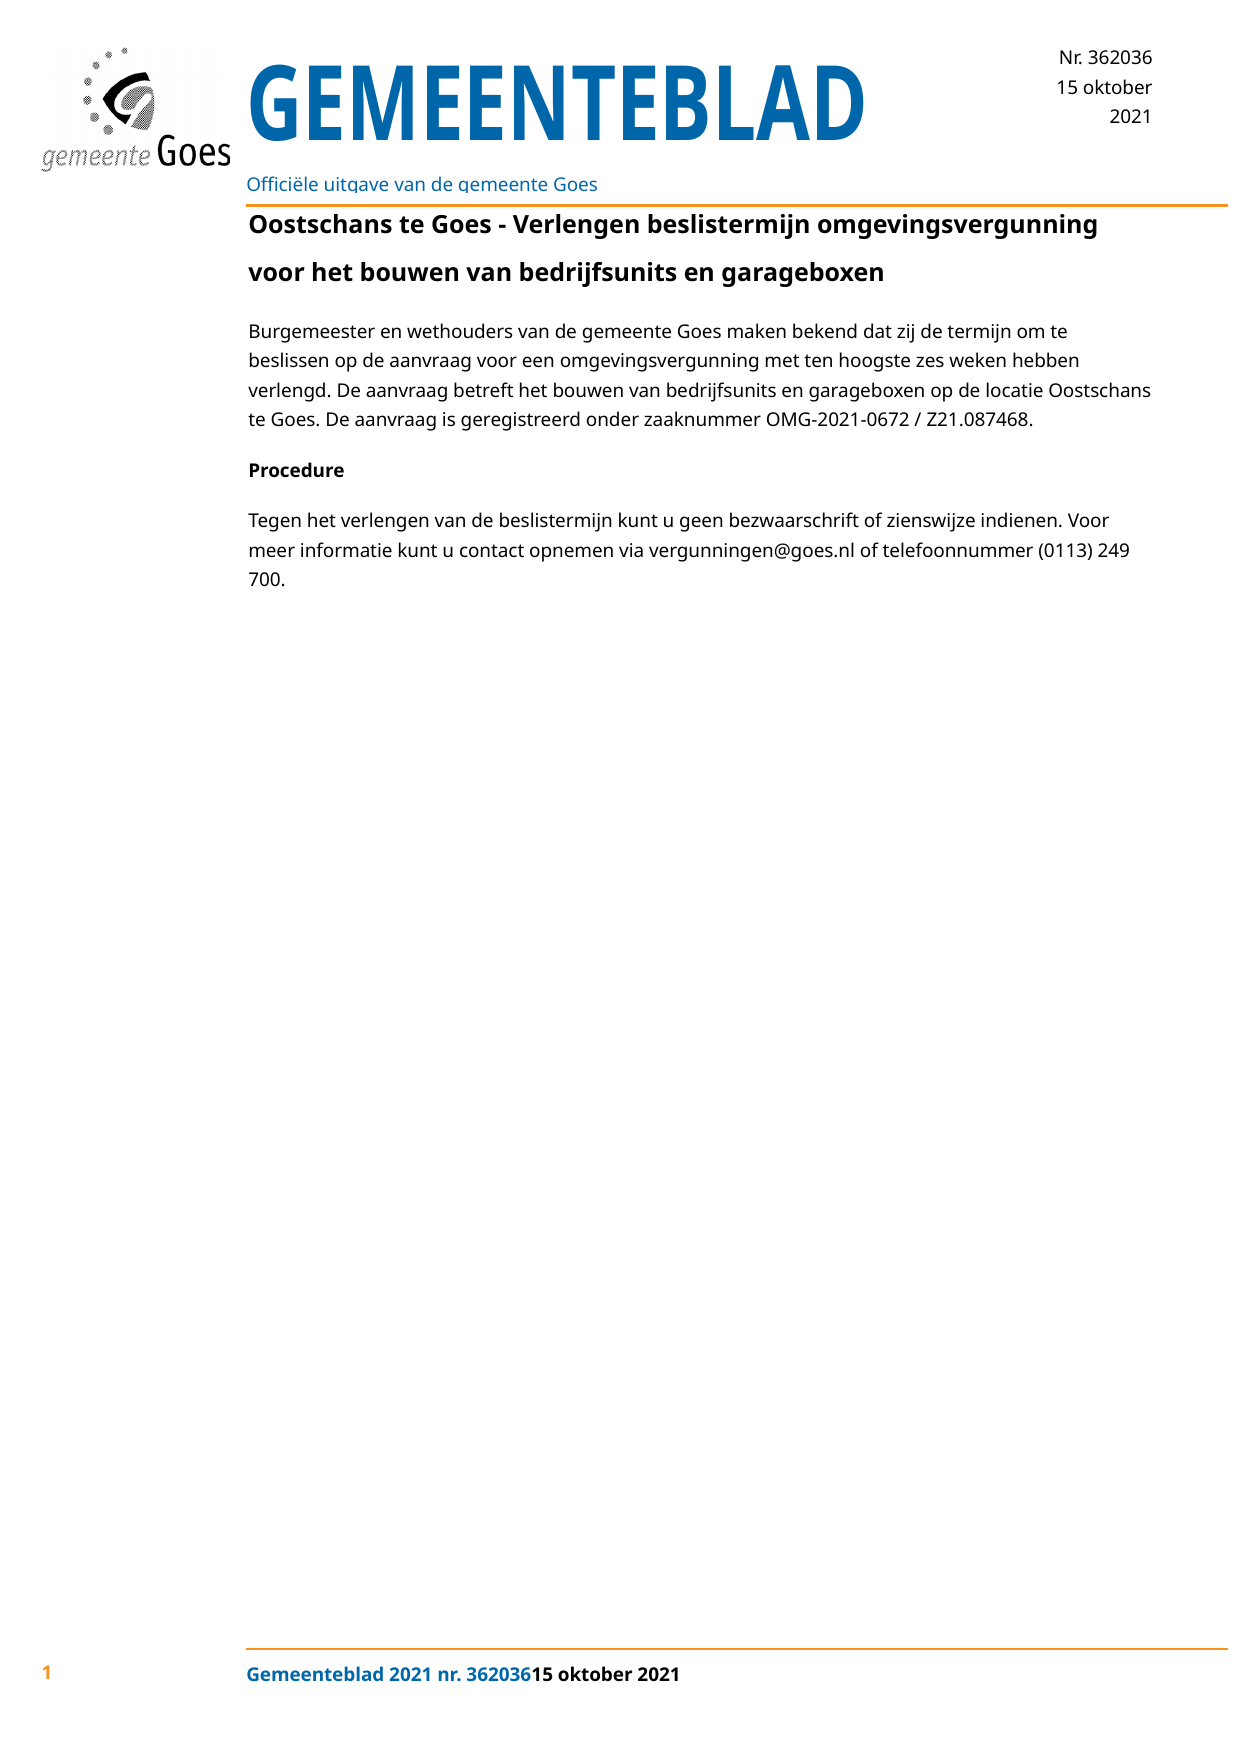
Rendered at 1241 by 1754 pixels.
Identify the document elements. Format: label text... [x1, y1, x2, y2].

text Procedure [248, 457, 1152, 483]
text Burgemeester en wethouders van de gemeente Goes maken bekend dat zij de termijn om te beslissen op de aanvraag voor een omgevingsvergunning met ten hoogste zes weken hebben verlengd. De aanvraag betreft het bouwen van bedrijfsunits en garageboxen op de locatie Oostschans te Goes. De aanvraag is geregistreerd onder zaaknummer OMG-2021-0672 / Z21.087468. [248, 318, 1152, 432]
text Oostschans te Goes - Verlengen beslistermijn omgevingsvergunning voor het bouwen van bedrijfsunits en garageboxen [248, 207, 1152, 288]
text Tegen het verlengen van de beslistermijn kunt u geen bezwaarschrift of zienswijze indienen. Voor meer informatie kunt u contact opnemen via vergunningen@goes.nl of telefoonnummer (0113) 249 700. [248, 507, 1152, 592]
picture [41, 47, 231, 172]
